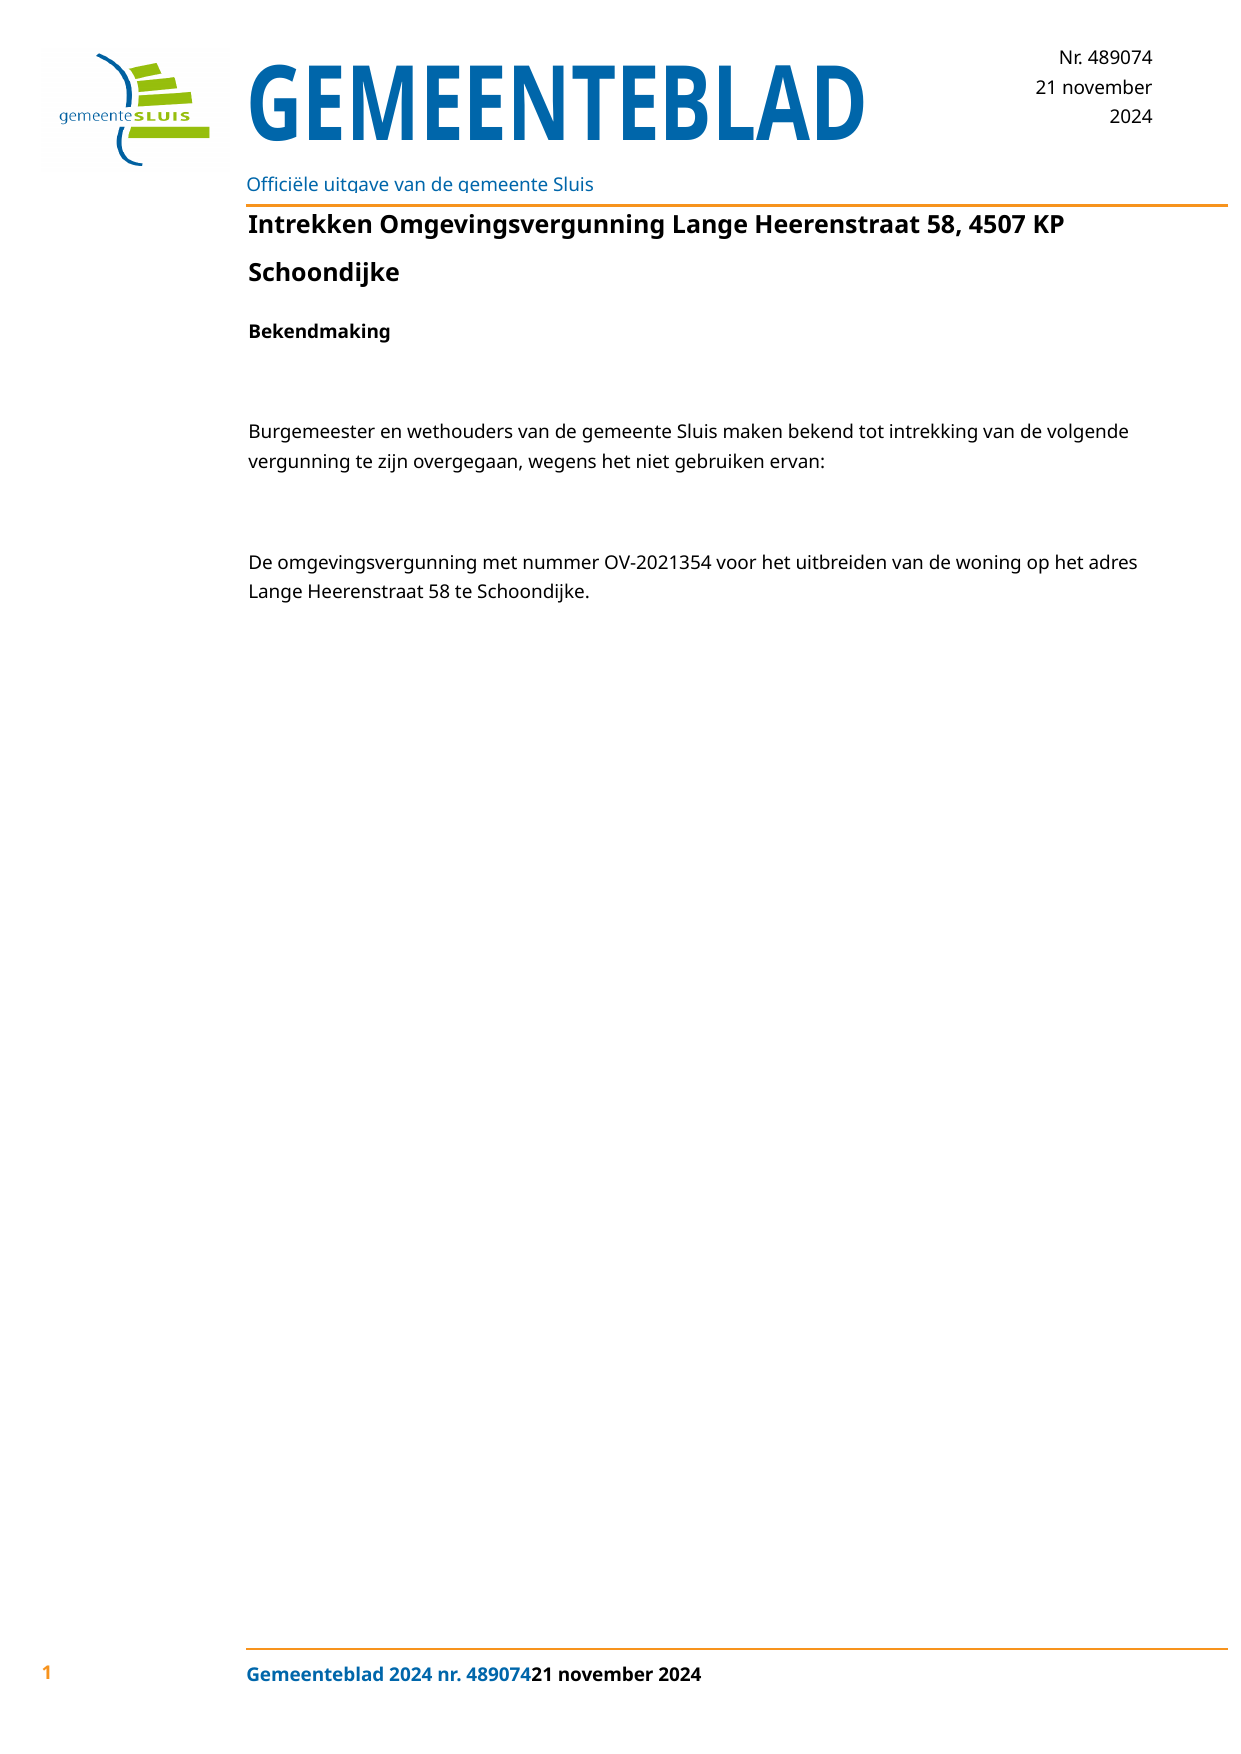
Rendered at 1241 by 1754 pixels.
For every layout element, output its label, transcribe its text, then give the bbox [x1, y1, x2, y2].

text Intrekken Omgevingsvergunning Lange Heerenstraat 58, 4507 KP Schoondijke [248, 207, 1152, 288]
text Bekendmaking [248, 318, 1152, 344]
text De omgevingsvergunning met nummer OV-2021354 voor het uitbreiden van de woning op het adres Lange Heerenstraat 58 te Schoondijke. [248, 549, 1152, 604]
picture [41, 47, 231, 172]
text Burgemeester en wethouders van de gemeente Sluis maken bekend tot intrekking van de volgende vergunning te zijn overgegaan, wegens het niet gebruiken ervan: [248, 419, 1152, 474]
